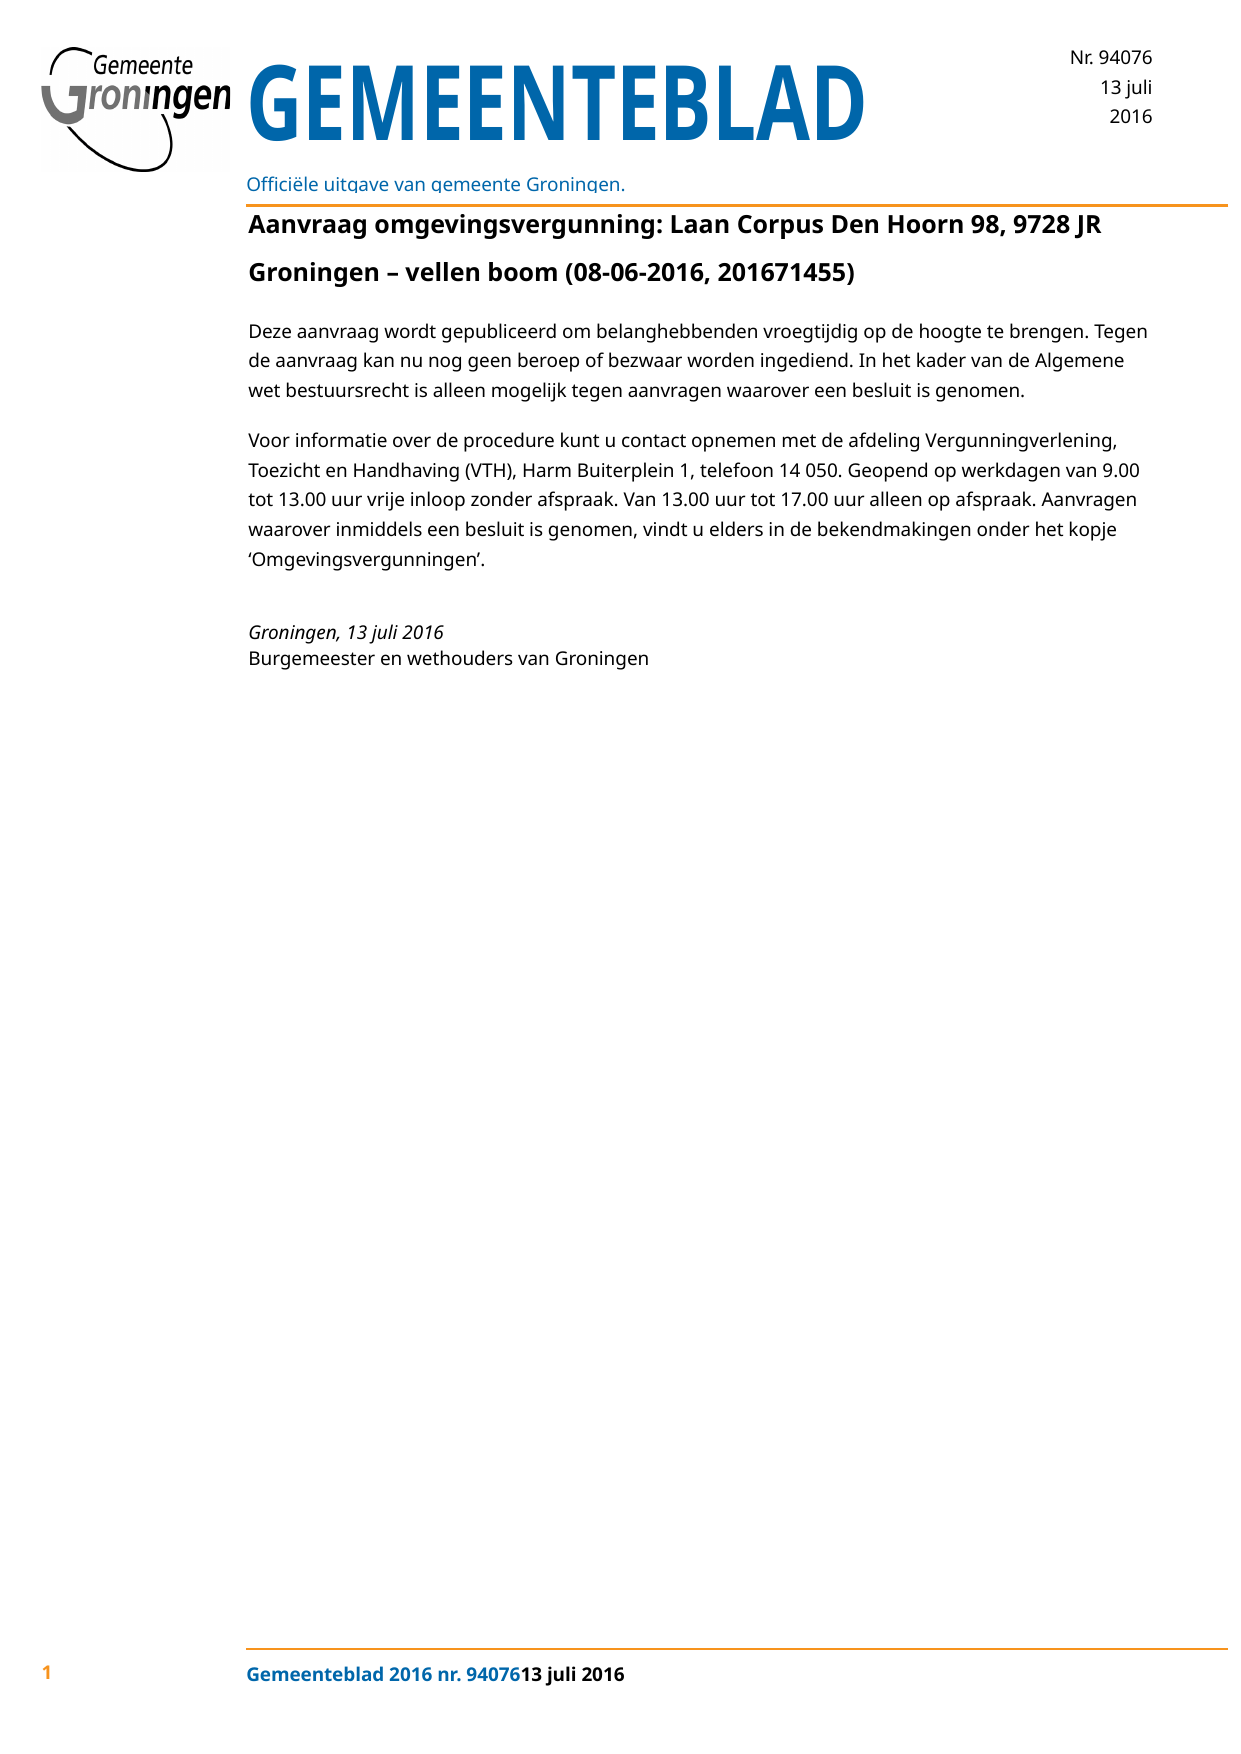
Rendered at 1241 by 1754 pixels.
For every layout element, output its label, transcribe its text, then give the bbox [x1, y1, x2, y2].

text Voor informatie over de procedure kunt u contact opnemen met de afdeling Vergunningverlening, Toezicht en Handhaving (VTH), Harm Buiterplein 1, telefoon 14 050. Geopend op werkdagen van 9.00 tot 13.00 uur vrije inloop zonder afspraak. Van 13.00 uur tot 17.00 uur alleen op afspraak. Aanvragen waarover inmiddels een besluit is genomen, vindt u elders in de bekendmakingen onder het kopje ‘Omgevingsvergunningen’. [248, 427, 1152, 572]
text Groningen, 13 juli 2016 [248, 619, 1152, 645]
text Burgemeester en wethouders van Groningen [248, 645, 1152, 671]
picture [41, 47, 231, 172]
text Aanvraag omgevingsvergunning: Laan Corpus Den Hoorn 98, 9728 JR Groningen – vellen boom (08-06-2016, 201671455) [248, 207, 1152, 288]
text Deze aanvraag wordt gepubliceerd om belanghebbenden vroegtijdig op de hoogte te brengen. Tegen de aanvraag kan nu nog geen beroep of bezwaar worden ingediend. In het kader van de Algemene wet bestuursrecht is alleen mogelijk tegen aanvragen waarover een besluit is genomen. [248, 318, 1152, 403]
